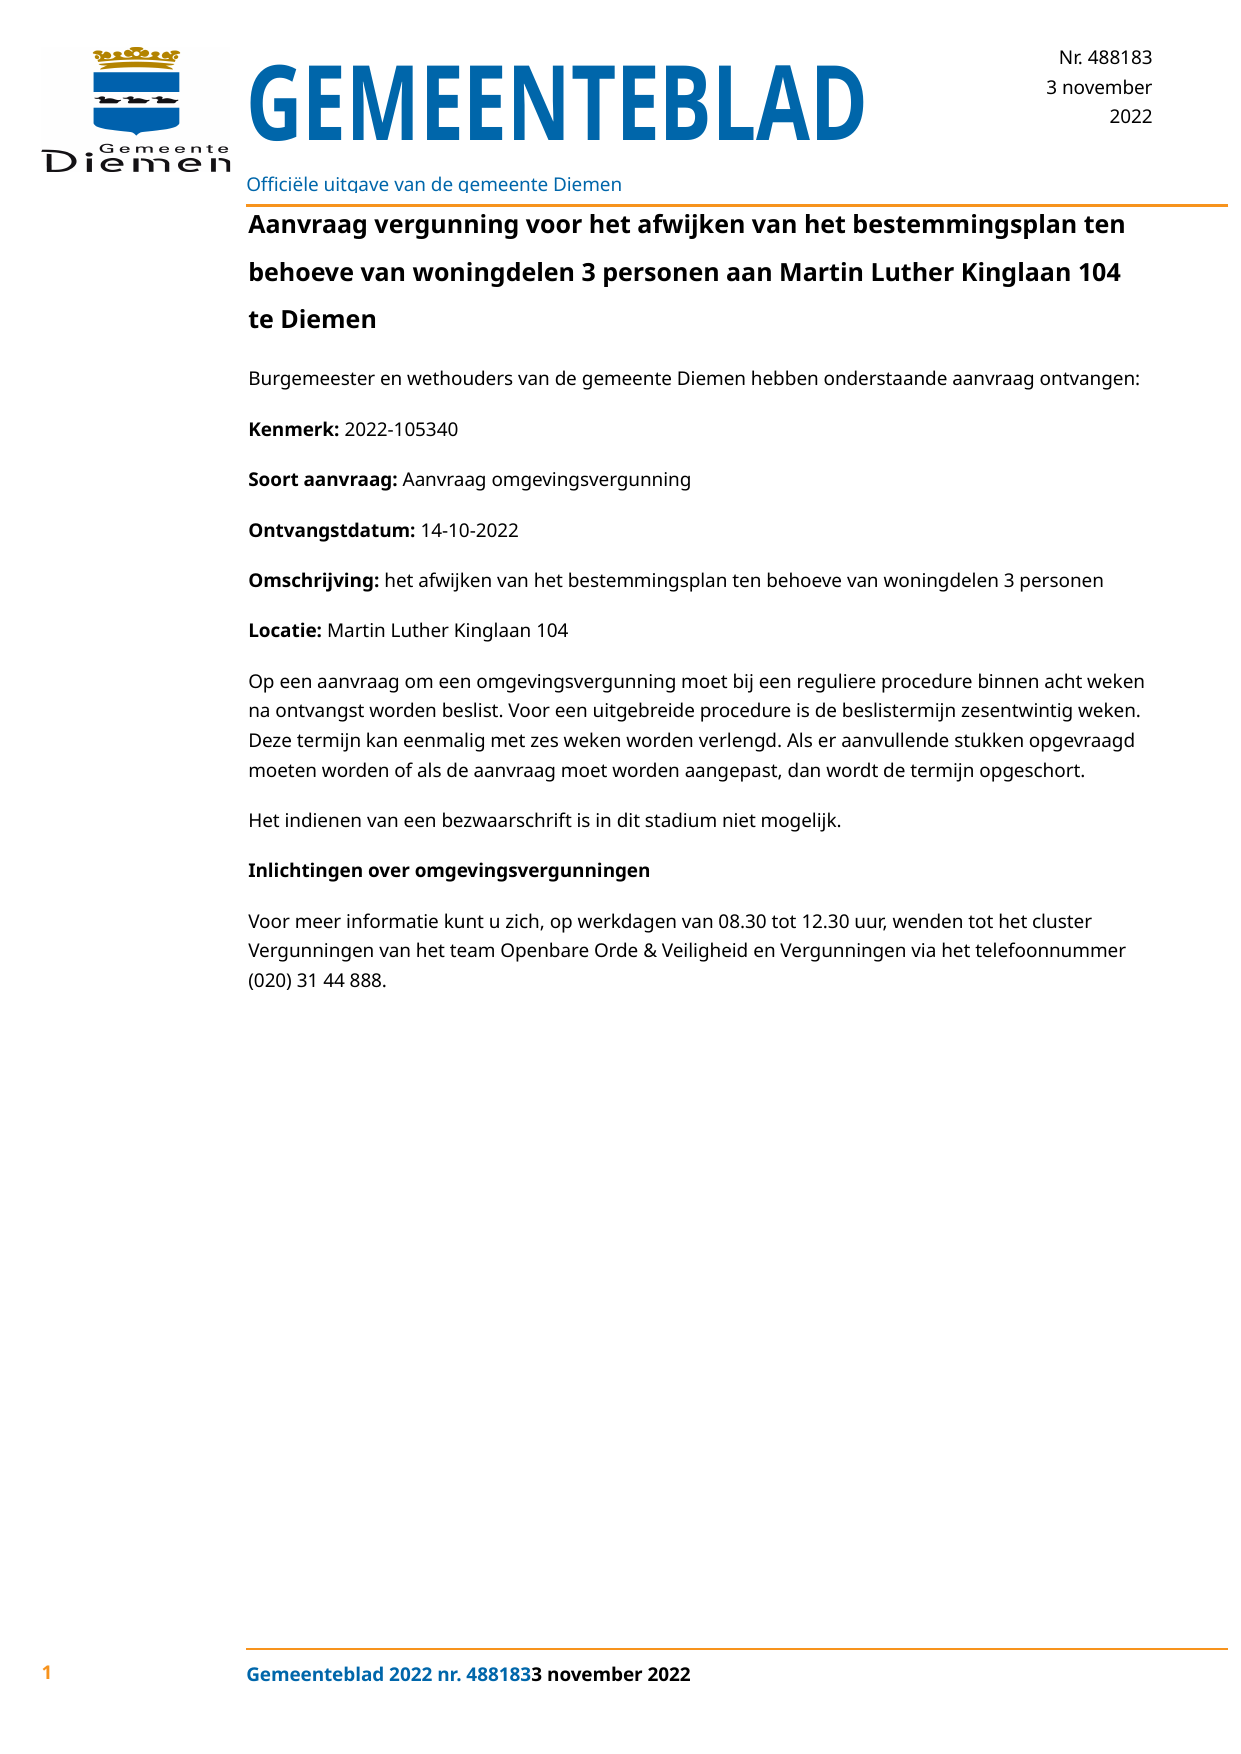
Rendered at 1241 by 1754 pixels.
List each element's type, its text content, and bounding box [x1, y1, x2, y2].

text Soort aanvraag: Aanvraag omgevingsvergunning [248, 466, 1152, 492]
text Locatie: Martin Luther Kinglaan 104 [248, 618, 1152, 643]
picture [41, 47, 231, 172]
text Het indienen van een bezwaarschrift is in dit stadium niet mogelijk. [248, 807, 1152, 833]
text Voor meer informatie kunt u zich, op werkdagen van 08.30 tot 12.30 uur, wenden tot het cluster Vergunningen van het team Openbare Orde & Veiligheid en Vergunningen via het telefoonnummer (020) 31 44 888. [248, 908, 1152, 993]
text Kenmerk: 2022-105340 [248, 416, 1152, 442]
text Op een aanvraag om een omgevingsvergunning moet bij een reguliere procedure binnen acht weken na ontvangst worden beslist. Voor een uitgebreide procedure is de beslistermijn zesentwintig weken. Deze termijn kan eenmalig met zes weken worden verlengd. Als er aanvullende stukken opgevraagd moeten worden of als de aanvraag moet worden aangepast, dan wordt de termijn opgeschort. [248, 668, 1152, 782]
text Omschrijving: het afwijken van het bestemmingsplan ten behoeve van woningdelen 3 personen [248, 567, 1152, 593]
text Ontvangstdatum: 14-10-2022 [248, 517, 1152, 542]
text Inlichtingen over omgevingsvergunningen [248, 858, 1152, 883]
text Aanvraag vergunning voor het afwijken van het bestemmingsplan ten behoeve van woningdelen 3 personen aan Martin Luther Kinglaan 104 te Diemen [248, 207, 1152, 336]
text Burgemeester en wethouders van de gemeente Diemen hebben onderstaande aanvraag ontvangen: [248, 366, 1152, 391]
